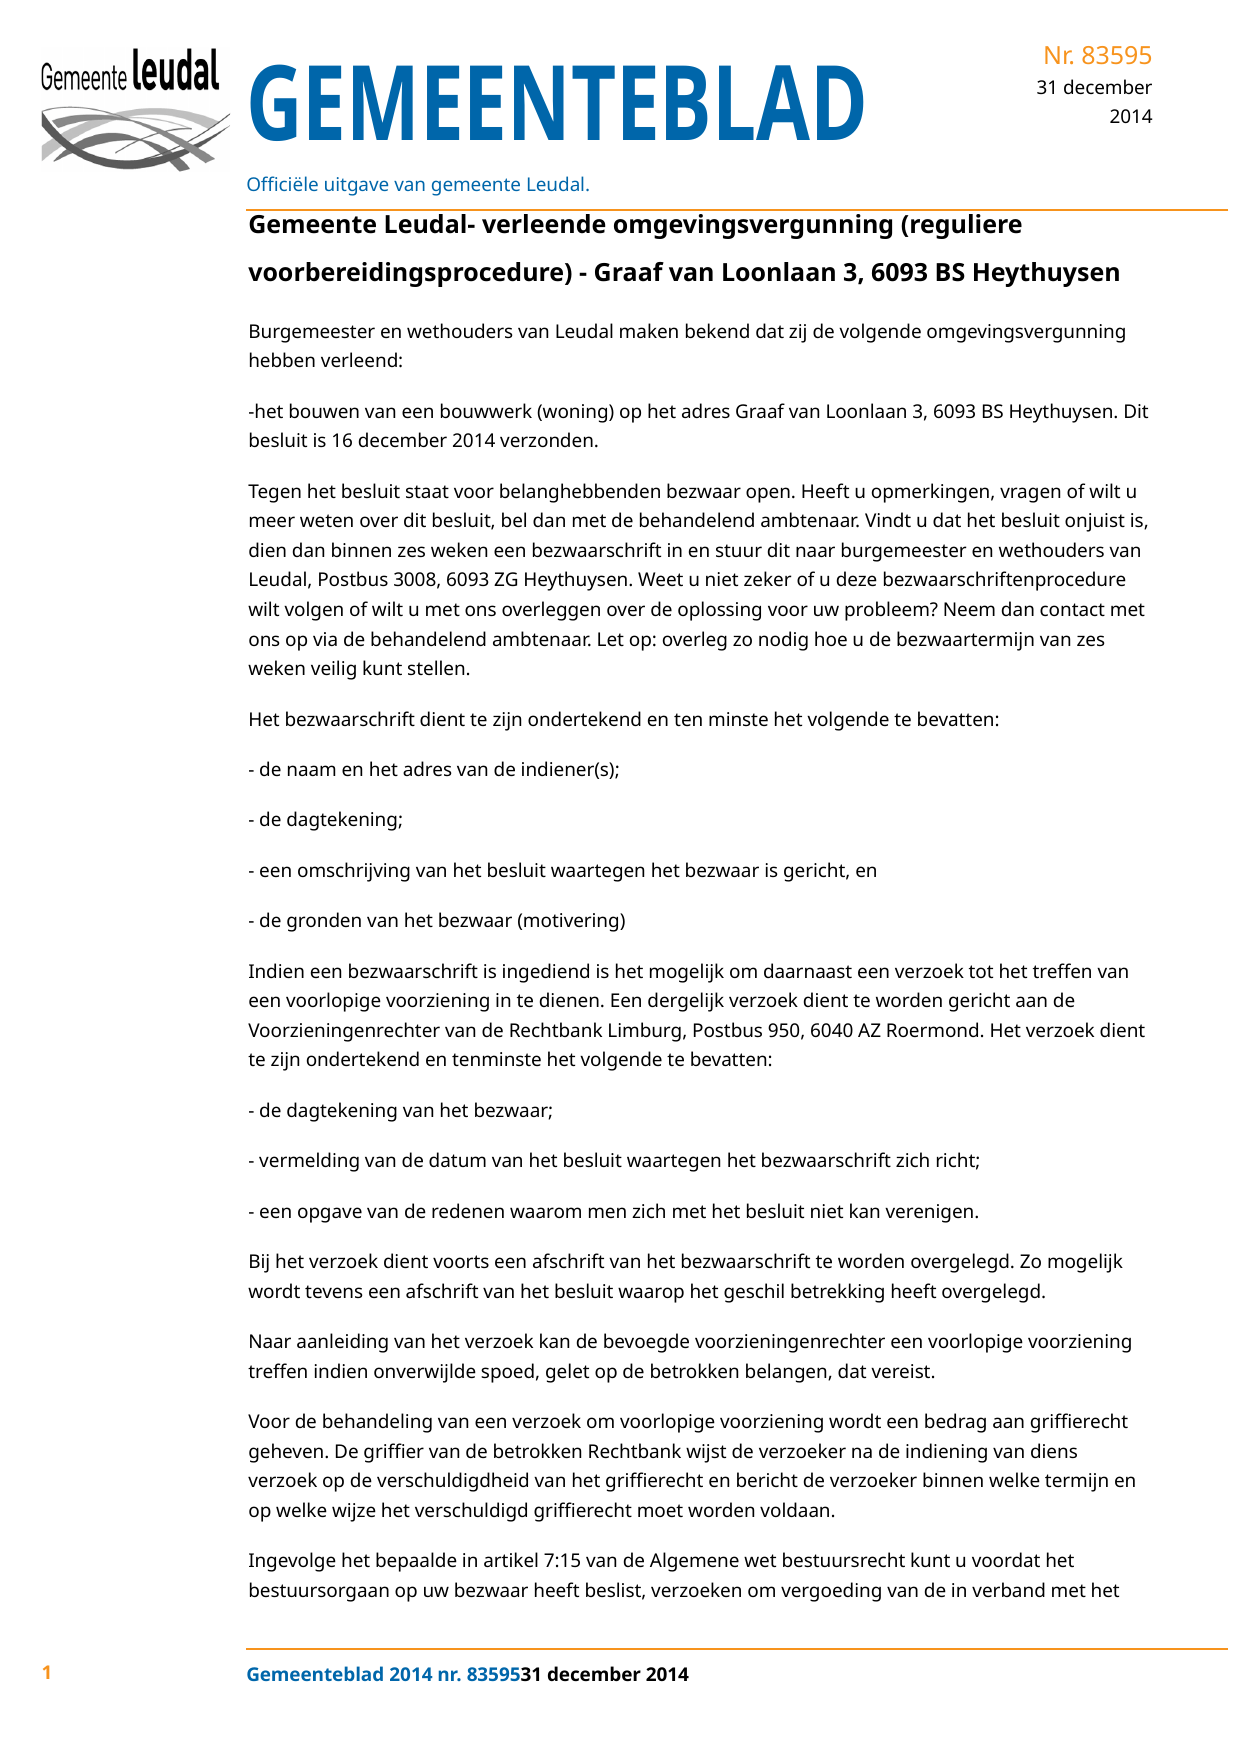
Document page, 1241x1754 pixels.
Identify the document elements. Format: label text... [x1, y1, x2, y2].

text - de dagtekening van het bezwaar; [248, 1097, 1152, 1123]
text Tegen het besluit staat voor belanghebbenden bezwaar open. Heeft u opmerkingen, vragen of wilt u meer weten over dit besluit, bel dan met de behandelend ambtenaar. Vindt u dat het besluit onjuist is, dien dan binnen zes weken een bezwaarschrift in en stuur dit naar burgemeester en wethouders van Leudal, Postbus 3008, 6093 ZG Heythuysen. Weet u niet zeker of u deze bezwaarschriftenprocedure wilt volgen of wilt u met ons overleggen over de oplossing voor uw probleem? Neem dan contact met ons op via de behandelend ambtenaar. Let op: overleg zo nodig hoe u de bezwaartermijn van zes weken veilig kunt stellen. [248, 478, 1152, 681]
text - de dagtekening; [248, 807, 1152, 832]
text - een opgave van de redenen waarom men zich met het besluit niet kan verenigen. [248, 1198, 1152, 1224]
text Burgemeester en wethouders van Leudal maken bekend dat zij de volgende omgevingsvergunning hebben verleend: [248, 318, 1152, 373]
text Gemeente Leudal- verleende omgevingsvergunning (reguliere voorbereidingsprocedure) - Graaf van Loonlaan 3, 6093 BS Heythuysen [248, 211, 1152, 288]
text - een omschrijving van het besluit waartegen het bezwaar is gericht, en [248, 857, 1152, 883]
text Naar aanleiding van het verzoek kan de bevoegde voorzieningenrechter een voorlopige voorziening treffen indien onverwijlde spoed, gelet op de betrokken belangen, dat vereist. [248, 1328, 1152, 1384]
picture [41, 47, 231, 172]
text Bij het verzoek dient voorts een afschrift van het bezwaarschrift te worden overgelegd. Zo mogelijk wordt tevens een afschrift van het besluit waarop het geschil betrekking heeft overgelegd. [248, 1248, 1152, 1304]
text Ingevolge het bepaalde in artikel 7:15 van de Algemene wet bestuursrecht kunt u voordat het bestuursorgaan op uw bezwaar heeft beslist, verzoeken om vergoeding van de in verband met het [248, 1547, 1152, 1603]
text -het bouwen van een bouwwerk (woning) op het adres Graaf van Loonlaan 3, 6093 BS Heythuysen. Dit besluit is 16 december 2014 verzonden. [248, 398, 1152, 453]
text Het bezwaarschrift dient te zijn ondertekend en ten minste het volgende te bevatten: [248, 706, 1152, 732]
text Indien een bezwaarschrift is ingediend is het mogelijk om daarnaast een verzoek tot het treffen van een voorlopige voorziening in te dienen. Een dergelijk verzoek dient te worden gericht aan de Voorzieningenrechter van de Rechtbank Limburg, Postbus 950, 6040 AZ Roermond. Het verzoek dient te zijn ondertekend en tenminste het volgende te bevatten: [248, 958, 1152, 1072]
text Voor de behandeling van een verzoek om voorlopige voorziening wordt een bedrag aan griffierecht geheven. De griffier van de betrokken Rechtbank wijst de verzoeker na de indiening van diens verzoek op de verschuldigdheid van het griffierecht en bericht de verzoeker binnen welke termijn en op welke wijze het verschuldigd griffierecht moet worden voldaan. [248, 1408, 1152, 1523]
text - vermelding van de datum van het besluit waartegen het bezwaarschrift zich richt; [248, 1147, 1152, 1173]
text - de naam en het adres van de indiener(s); [248, 756, 1152, 782]
text - de gronden van het bezwaar (motivering) [248, 907, 1152, 933]
